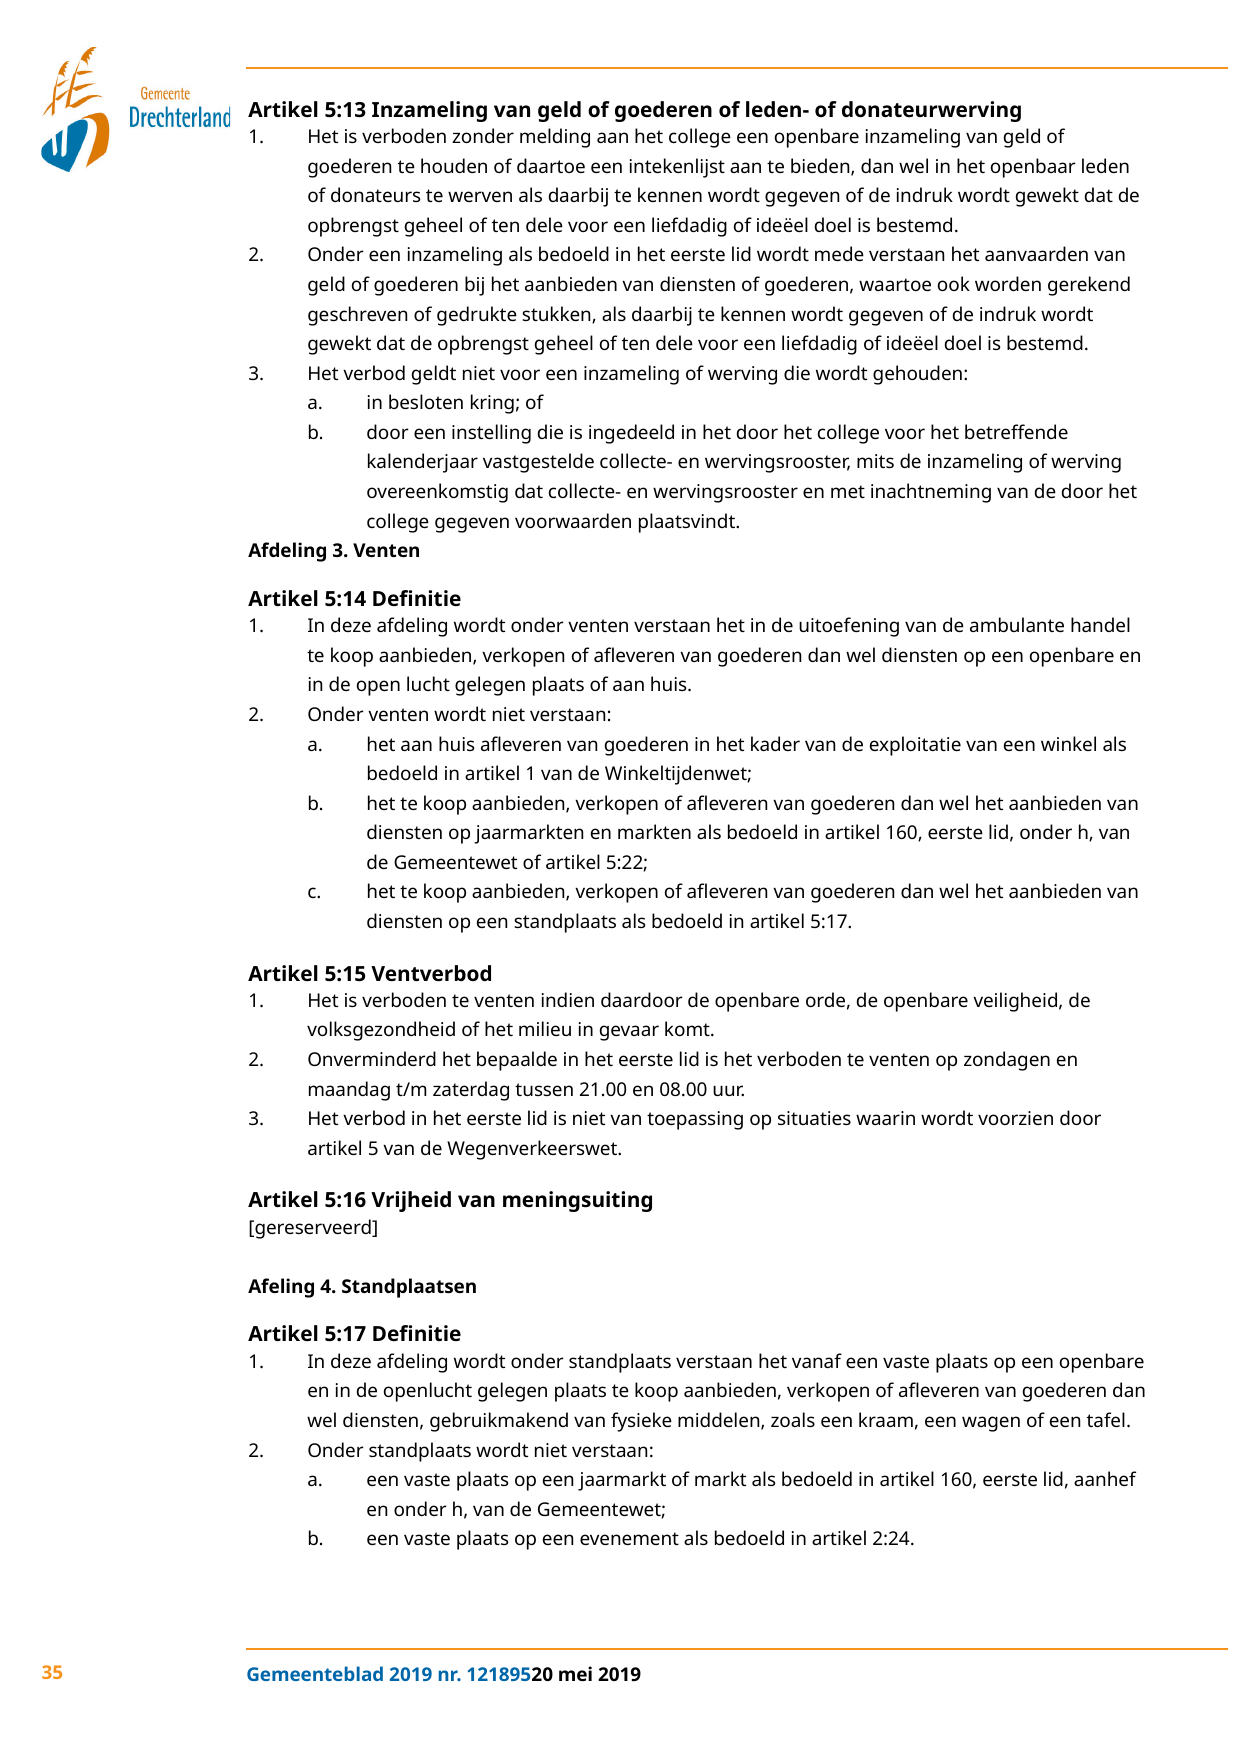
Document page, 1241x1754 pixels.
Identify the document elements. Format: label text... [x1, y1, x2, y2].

list het te koop aanbieden, verkopen of afleveren van goederen dan wel het aanbieden van diensten op jaarmarkten en markten als bedoeld in artikel 160, eerste lid, onder h, van de Gemeentewet of artikel 5:22; [307, 790, 1152, 875]
list Het verbod geldt niet voor een inzameling of werving die wordt gehouden: [248, 360, 1152, 386]
list een vaste plaats op een jaarmarkt of markt als bedoeld in artikel 160, eerste lid, aanhef en onder h, van de Gemeentewet; [307, 1466, 1152, 1522]
list Onder een inzameling als bedoeld in het eerste lid wordt mede verstaan het aanvaarden van geld of goederen bij het aanbieden van diensten of goederen, waartoe ook worden gerekend geschreven of gedrukte stukken, als daarbij te kennen wordt gegeven of de indruk wordt gewekt dat de opbrengst geheel of ten dele voor een liefdadig of ideëel doel is bestemd. [248, 242, 1152, 356]
picture [41, 47, 231, 172]
text Artikel 5:14 Definitie [248, 584, 1152, 612]
list een vaste plaats op een evenement als bedoeld in artikel 2:24. [307, 1526, 1152, 1551]
list door een instelling die is ingedeeld in het door het college voor het betreffende kalenderjaar vastgestelde collecte- en wervingsrooster, mits de inzameling of werving overeenkomstig dat collecte- en wervingsrooster en met inachtneming van de door het college gegeven voorwaarden plaatsvindt. [307, 419, 1152, 533]
text Artikel 5:16 Vrijheid van meningsuiting [248, 1185, 1152, 1214]
list het te koop aanbieden, verkopen of afleveren van goederen dan wel het aanbieden van diensten op een standplaats als bedoeld in artikel 5:17. [307, 879, 1152, 934]
picture [41, 158, 64, 172]
list Onverminderd het bepaalde in het eerste lid is het verboden te venten op zondagen en maandag t/m zaterdag tussen 21.00 en 08.00 uur. [248, 1046, 1152, 1102]
text Afdeling 3. Venten [248, 537, 1152, 563]
list In deze afdeling wordt onder venten verstaan het in de uitoefening van de ambulante handel te koop aanbieden, verkopen of afleveren van goederen dan wel diensten op een openbare en in de open lucht gelegen plaats of aan huis. [248, 612, 1152, 697]
text Artikel 5:15 Ventverbod [248, 959, 1152, 987]
list Het is verboden zonder melding aan het college een openbare inzameling van geld of goederen te houden of daartoe een intekenlijst aan te bieden, dan wel in het openbaar leden of donateurs te werven als daarbij te kennen wordt gegeven of de indruk wordt gewekt dat de opbrengst geheel of ten dele voor een liefdadig of ideëel doel is bestemd. [248, 123, 1152, 238]
text [gereserveerd] [248, 1214, 1152, 1239]
list Het verbod in het eerste lid is niet van toepassing op situaties waarin wordt voorzien door artikel 5 van de Wegenverkeerswet. [248, 1105, 1152, 1161]
list Het is verboden te venten indien daardoor de openbare orde, de openbare veiligheid, de volksgezondheid of het milieu in gevaar komt. [248, 987, 1152, 1042]
text Artikel 5:17 Definitie [248, 1319, 1152, 1348]
list In deze afdeling wordt onder standplaats verstaan het vanaf een vaste plaats op een openbare en in de openlucht gelegen plaats te koop aanbieden, verkopen of afleveren van goederen dan wel diensten, gebruikmakend van fysieke middelen, zoals een kraam, een wagen of een tafel. [248, 1348, 1152, 1433]
list Onder standplaats wordt niet verstaan: [248, 1437, 1152, 1462]
list in besloten kring; of [307, 389, 1152, 415]
picture [226, 115, 231, 124]
list Onder venten wordt niet verstaan: [248, 701, 1152, 727]
text Artikel 5:13 Inzameling van geld of goederen of leden- of donateurwerving [248, 95, 1152, 123]
list het aan huis afleveren van goederen in het kader van de exploitatie van een winkel als bedoeld in artikel 1 van de Winkeltijdenwet; [307, 731, 1152, 786]
text Afeling 4. Standplaatsen [248, 1273, 1152, 1299]
